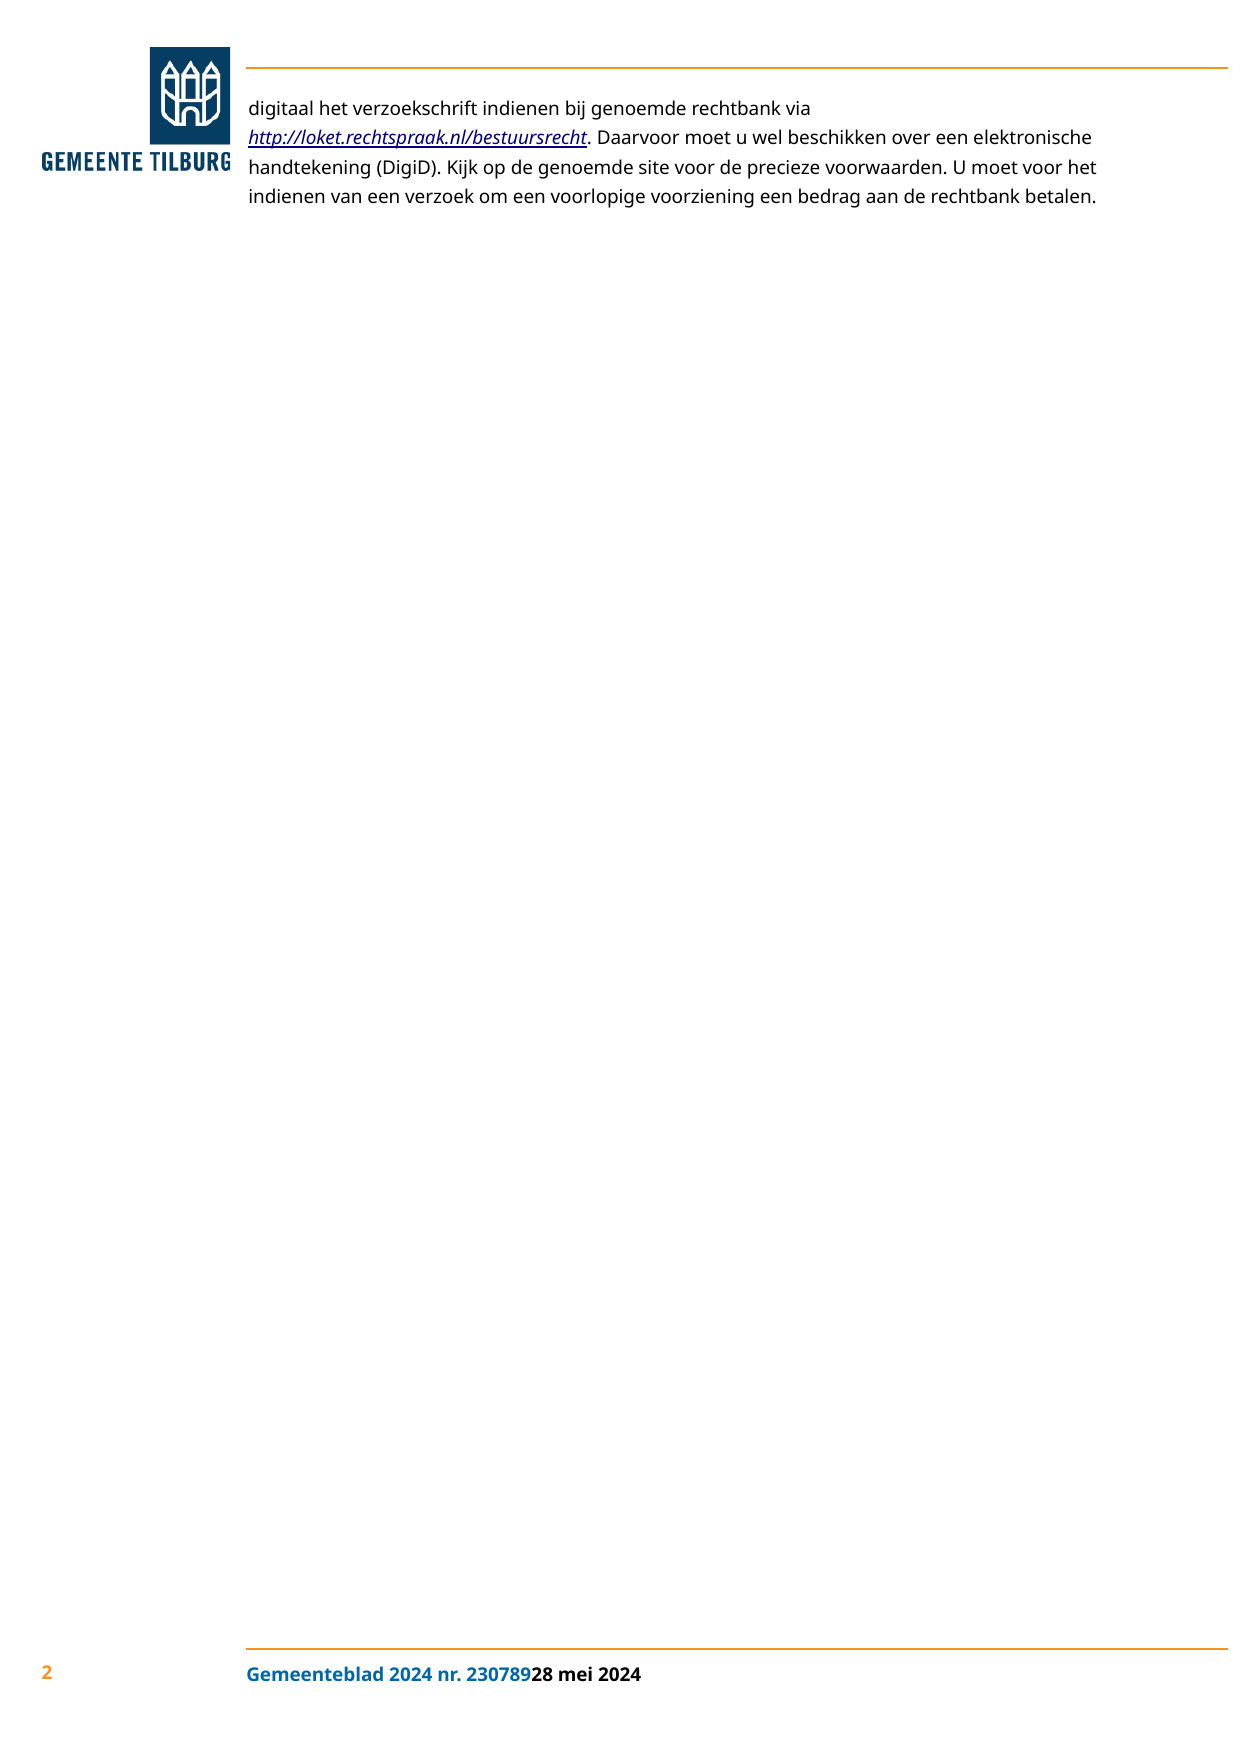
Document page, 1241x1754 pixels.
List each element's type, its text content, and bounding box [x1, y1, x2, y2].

text digitaal het verzoekschrift indienen bij genoemde rechtbank via http://loket.rechtspraak.nl/bestuursrecht. Daarvoor moet u wel beschikken over een elektronische handtekening (DigiD). Kijk op de genoemde site voor de precieze voorwaarden. U moet voor het indienen van een verzoek om een voorlopige voorziening een bedrag aan de rechtbank betalen. [248, 95, 1152, 209]
picture [41, 47, 231, 172]
